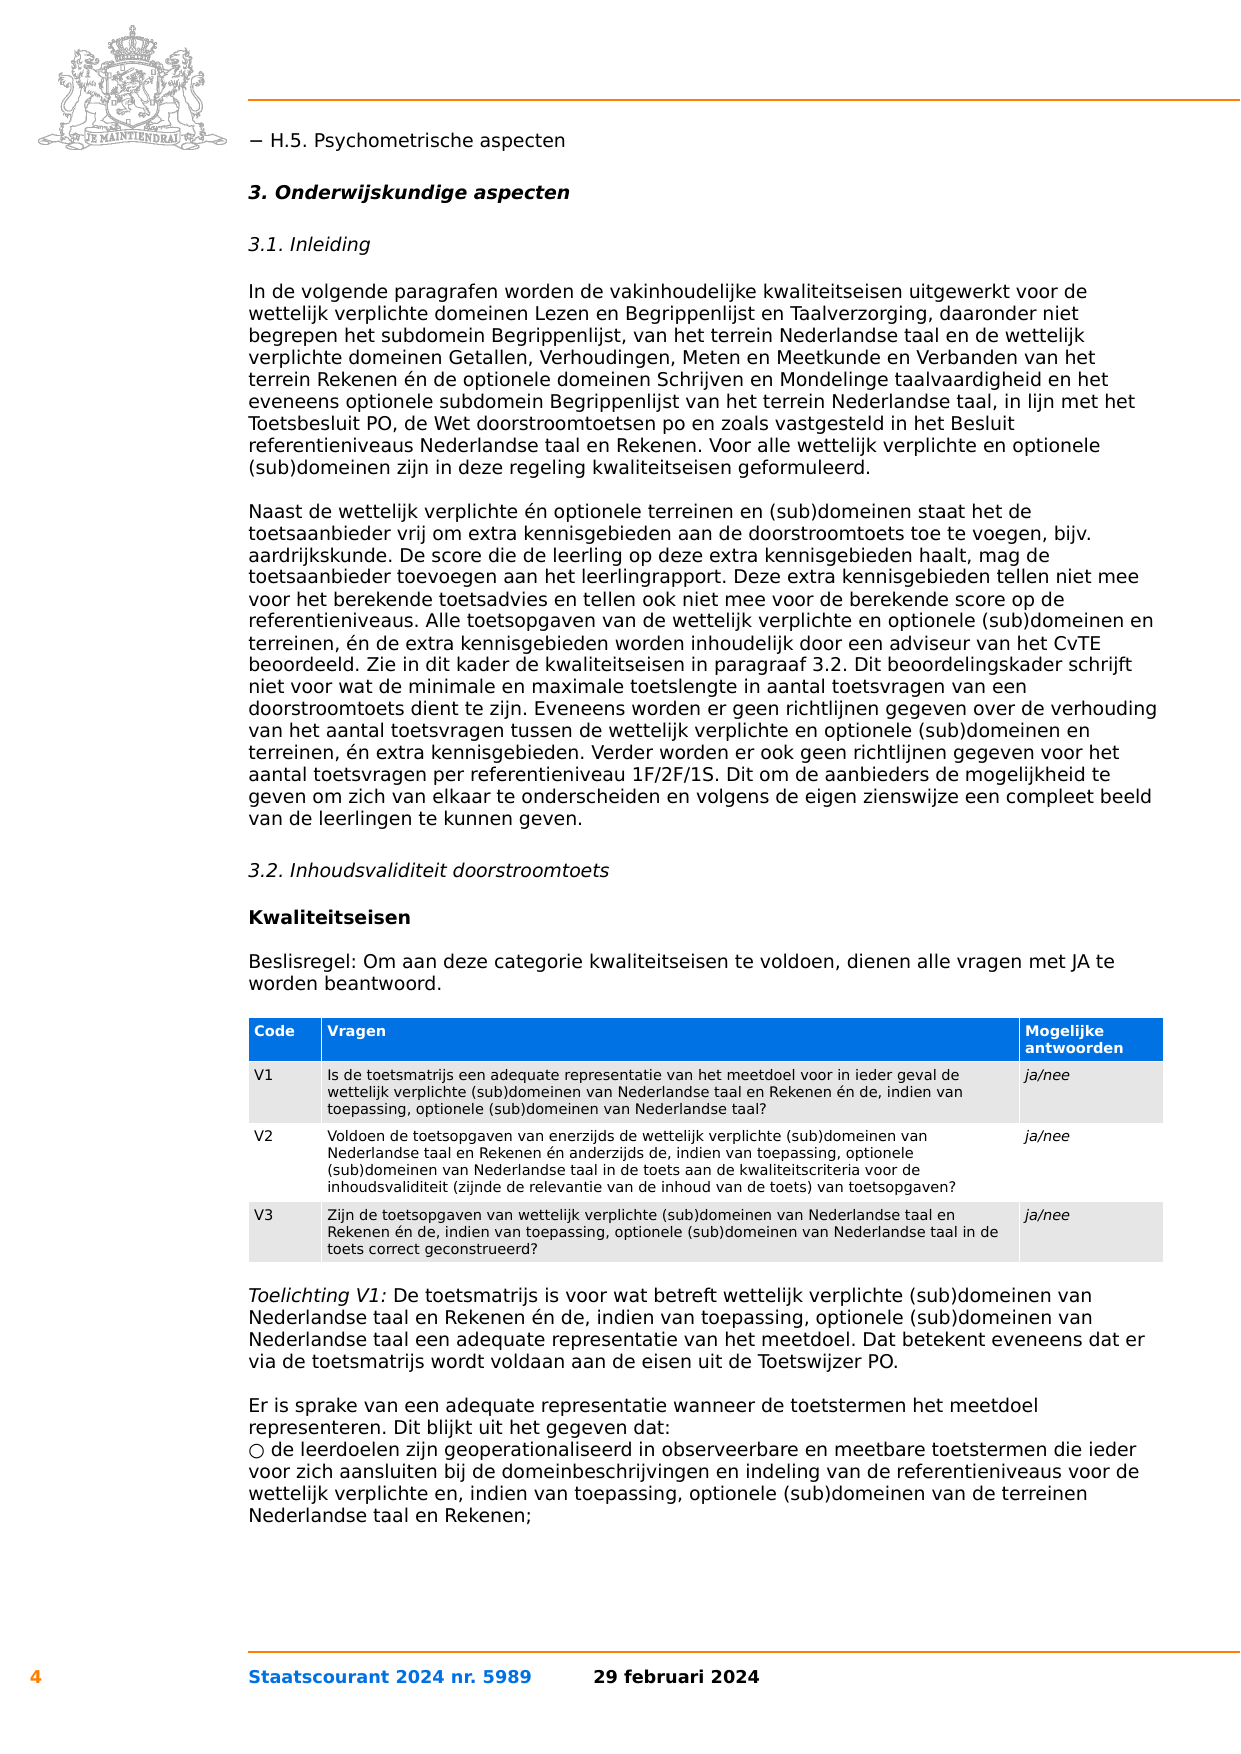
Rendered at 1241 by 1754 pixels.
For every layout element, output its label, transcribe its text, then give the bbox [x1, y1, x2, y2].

text Toelichting V1: De toetsmatrijs is voor wat betreft wettelijk verplichte (sub)domeinen van Nederlandse taal en Rekenen én de, indien van toepassing, optionele (sub)domeinen van Nederlandse taal een adequate representatie van het meetdoel. Dat betekent eveneens dat er via de toetsmatrijs wordt voldaan aan de eisen uit de Toetswijzer PO. [248, 1285, 1163, 1373]
text ○ de leerdoelen zijn geoperationaliseerd in observeerbare en meetbare toetstermen die ieder voor zich aansluiten bij de domeinbeschrijvingen en indeling van de referentieniveaus voor de wettelijk verplichte en, indien van toepassing, optionele (sub)domeinen van de terreinen Nederlandse taal en Rekenen; [248, 1439, 1163, 1527]
text Naast de wettelijk verplichte én optionele terreinen en (sub)domeinen staat het de toetsaanbieder vrij om extra kennisgebieden aan de doorstroomtoets toe te voegen, bijv. aardrijkskunde. De score die de leerling op deze extra kennisgebieden haalt, mag de toetsaanbieder toevoegen aan het leerlingrapport. Deze extra kennisgebieden tellen niet mee voor het berekende toetsadvies en tellen ook niet mee voor de berekende score op de referentieniveaus. Alle toetsopgaven van de wettelijk verplichte en optionele (sub)domeinen en terreinen, én de extra kennisgebieden worden inhoudelijk door een adviseur van het CvTE beoordeeld. Zie in dit kader de kwaliteitseisen in paragraaf 3.2. Dit beoordelingskader schrijft niet voor wat de minimale en maximale toetslengte in aantal toetsvragen van een doorstroomtoets dient te zijn. Eveneens worden er geen richtlijnen gegeven over de verhouding van het aantal toetsvragen tussen de wettelijk verplichte en optionele (sub)domeinen en terreinen, én extra kennisgebieden. Verder worden er ook geen richtlijnen gegeven voor het aantal toetsvragen per referentieniveau 1F/2F/1S. Dit om de aanbieders de mogelijkheid te geven om zich van elkaar te onderscheiden en volgens de eigen zienswijze een compleet beeld van de leerlingen te kunnen geven. [248, 501, 1163, 830]
table_cell V2 [249, 1124, 321, 1201]
table_cell ja/nee [1020, 1124, 1163, 1201]
subtitle 3.1. Inleiding [248, 234, 1163, 256]
text − H.5. Psychometrische aspecten [248, 130, 1163, 152]
table_cell ja/nee [1020, 1202, 1163, 1262]
picture [38, 25, 227, 150]
table_cell V1 [249, 1062, 321, 1123]
text Beslisregel: Om aan deze categorie kwaliteitseisen te voldoen, dienen alle vragen met JA te worden beantwoord. [248, 951, 1163, 995]
text Er is sprake van een adequate representatie wanneer de toetstermen het meetdoel representeren. Dit blijkt uit het gegeven dat: [248, 1395, 1163, 1439]
table_cell Zijn de toetsopgaven van wettelijk verplichte (sub)domeinen van Nederlandse taal en Rekenen én de, indien van toepassing, optionele (sub)domeinen van Nederlandse taal in de toets correct geconstrueerd? [322, 1202, 1019, 1262]
table_cell V3 [249, 1202, 321, 1262]
table_cell Is de toetsmatrijs een adequate representatie van het meetdoel voor in ieder geval de wettelijk verplichte (sub)domeinen van Nederlandse taal en Rekenen én de, indien van toepassing, optionele (sub)domeinen van Nederlandse taal? [322, 1062, 1019, 1123]
subtitle 3. Onderwijskundige aspecten [248, 182, 1163, 204]
subtitle Kwaliteitseisen [248, 907, 1163, 929]
table_header Vragen [322, 1018, 1019, 1061]
table_header Mogelijke antwoorden [1020, 1018, 1163, 1061]
table_cell ja/nee [1020, 1062, 1163, 1123]
table_header Code [249, 1018, 321, 1061]
subtitle 3.2. Inhoudsvaliditeit doorstroomtoets [248, 860, 1163, 882]
table_cell Voldoen de toetsopgaven van enerzijds de wettelijk verplichte (sub)domeinen van Nederlandse taal en Rekenen én anderzijds de, indien van toepassing, optionele (sub)domeinen van Nederlandse taal in de toets aan de kwaliteitscriteria voor de inhoudsvaliditeit (zijnde de relevantie van de inhoud van de toets) van toetsopgaven? [322, 1124, 1019, 1201]
text In de volgende paragrafen worden de vakinhoudelijke kwaliteitseisen uitgewerkt voor de wettelijk verplichte domeinen Lezen en Begrippenlijst en Taalverzorging, daaronder niet begrepen het subdomein Begrippenlijst, van het terrein Nederlandse taal en de wettelijk verplichte domeinen Getallen, Verhoudingen, Meten en Meetkunde en Verbanden van het terrein Rekenen én de optionele domeinen Schrijven en Mondelinge taalvaardigheid en het eveneens optionele subdomein Begrippenlijst van het terrein Nederlandse taal, in lijn met het Toetsbesluit PO, de Wet doorstroomtoetsen po en zoals vastgesteld in het Besluit referentieniveaus Nederlandse taal en Rekenen. Voor alle wettelijk verplichte en optionele (sub)domeinen zijn in deze regeling kwaliteitseisen geformuleerd. [248, 281, 1163, 479]
